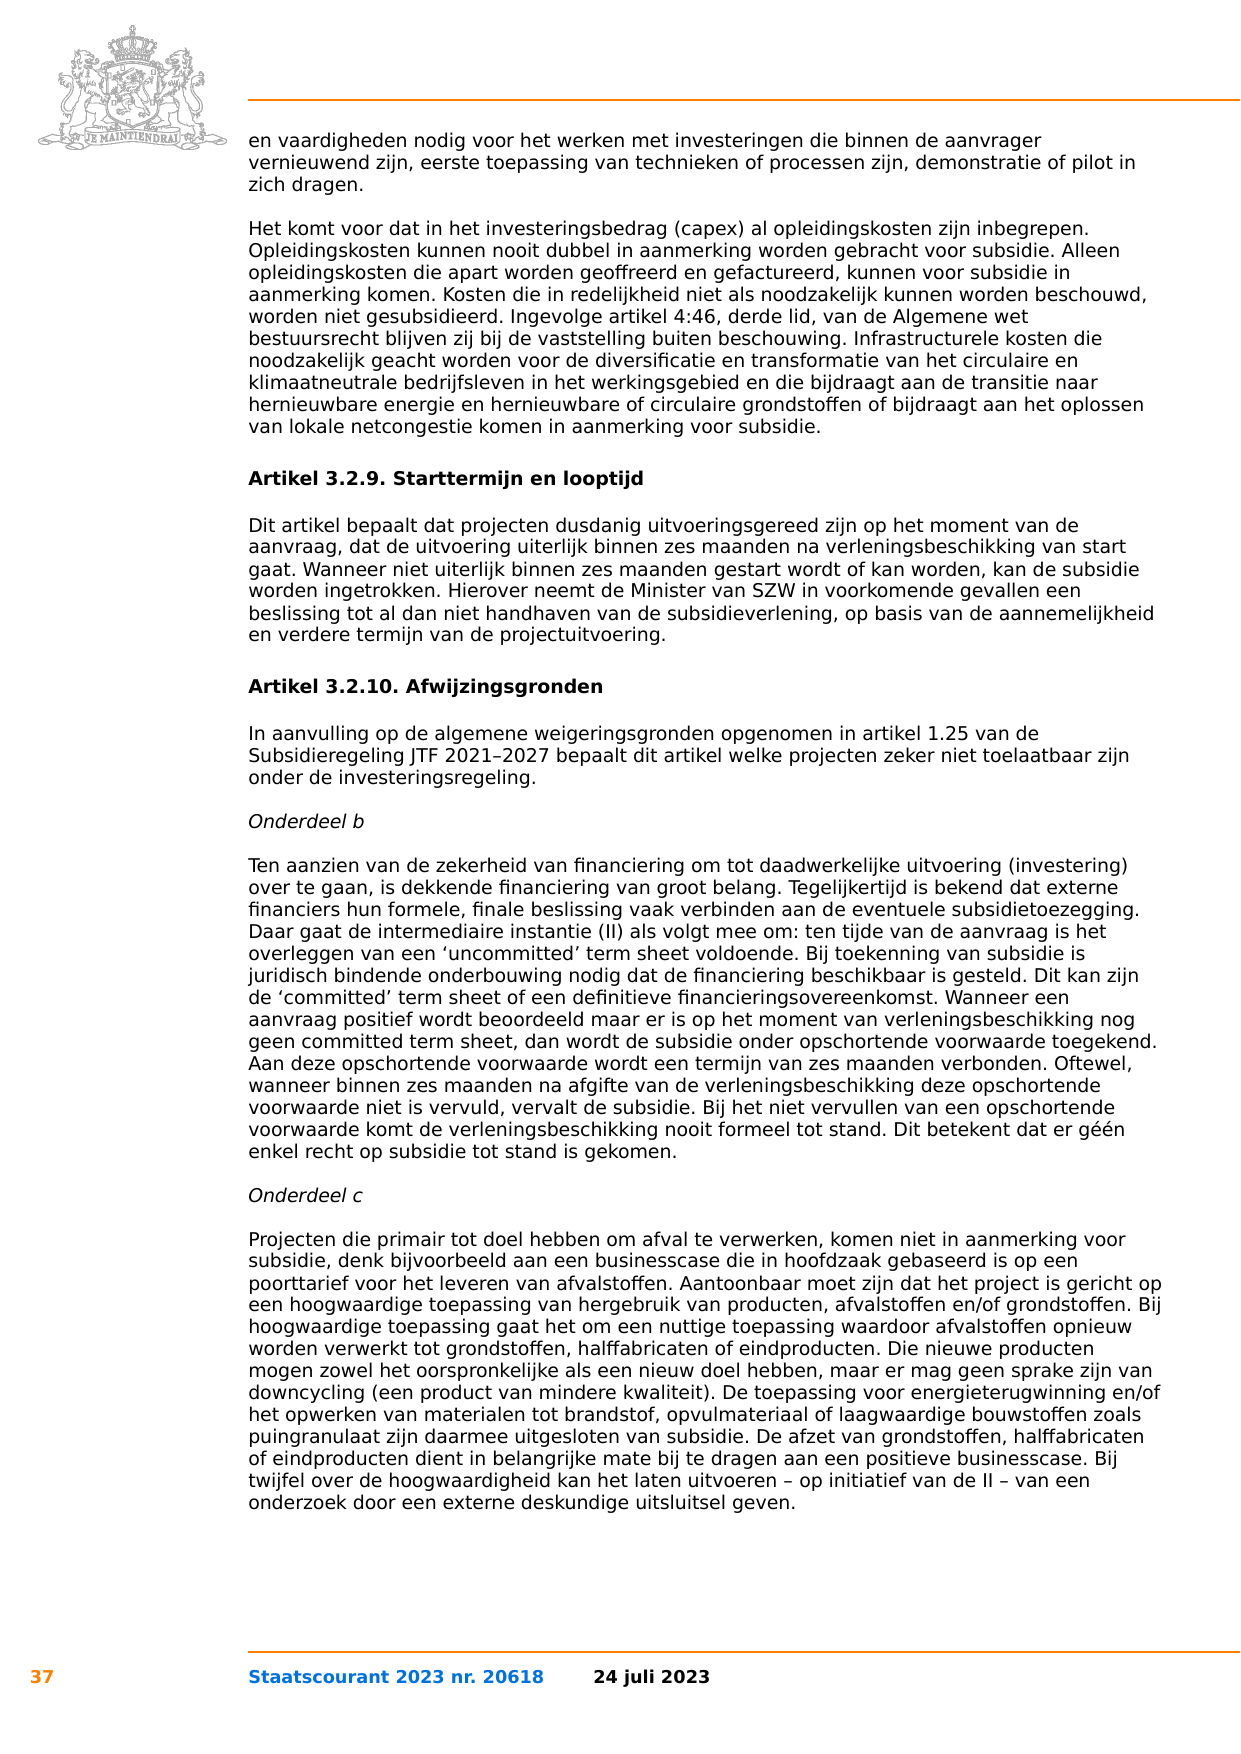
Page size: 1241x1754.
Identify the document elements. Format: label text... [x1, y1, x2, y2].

text Projecten die primair tot doel hebben om afval te verwerken, komen niet in aanmerking voor subsidie, denk bijvoorbeeld aan een businesscase die in hoofdzaak gebaseerd is op een poorttarief voor het leveren van afvalstoffen. Aantoonbaar moet zijn dat het project is gericht op een hoogwaardige toepassing van hergebruik van producten, afvalstoffen en/of grondstoffen. Bij hoogwaardige toepassing gaat het om een nuttige toepassing waardoor afvalstoffen opnieuw worden verwerkt tot grondstoffen, halffabricaten of eindproducten. Die nieuwe producten mogen zowel het oorspronkelijke als een nieuw doel hebben, maar er mag geen sprake zijn van downcycling (een product van mindere kwaliteit). De toepassing voor energieterugwinning en/of het opwerken van materialen tot brandstof, opvulmateriaal of laagwaardige bouwstoffen zoals puingranulaat zijn daarmee uitgesloten van subsidie. De afzet van grondstoffen, halffabricaten of eindproducten dient in belangrijke mate bij te dragen aan een positieve businesscase. Bij twijfel over de hoogwaardigheid kan het laten uitvoeren – op initiatief van de II – van een onderzoek door een externe deskundige uitsluitsel geven. [248, 1228, 1163, 1514]
text Het komt voor dat in het investeringsbedrag (capex) al opleidingskosten zijn inbegrepen. Opleidingskosten kunnen nooit dubbel in aanmerking worden gebracht voor subsidie. Alleen opleidingskosten die apart worden geoffreerd en gefactureerd, kunnen voor subsidie in aanmerking komen. Kosten die in redelijkheid niet als noodzakelijk kunnen worden beschouwd, worden niet gesubsidieerd. Ingevolge artikel 4:46, derde lid, van de Algemene wet bestuursrecht blijven zij bij de vaststelling buiten beschouwing. Infrastructurele kosten die noodzakelijk geacht worden voor de diversificatie en transformatie van het circulaire en klimaatneutrale bedrijfsleven in het werkingsgebied en die bijdraagt aan de transitie naar hernieuwbare energie en hernieuwbare of circulaire grondstoffen of bijdraagt aan het oplossen van lokale netcongestie komen in aanmerking voor subsidie. [248, 218, 1163, 437]
subtitle Onderdeel b [248, 811, 1163, 833]
subtitle Onderdeel c [248, 1184, 1163, 1207]
picture [38, 25, 227, 150]
text In aanvulling op de algemene weigeringsgronden opgenomen in artikel 1.25 van de Subsidieregeling JTF 2021–2027 bepaalt dit artikel welke projecten zeker niet toelaatbaar zijn onder de investeringsregeling. [248, 723, 1163, 789]
text Ten aanzien van de zekerheid van financiering om tot daadwerkelijke uitvoering (investering) over te gaan, is dekkende financiering van groot belang. Tegelijkertijd is bekend dat externe financiers hun formele, finale beslissing vaak verbinden aan de eventuele subsidietoezegging. Daar gaat de intermediaire instantie (II) als volgt mee om: ten tijde van de aanvraag is het overleggen van een ‘uncommitted’ term sheet voldoende. Bij toekenning van subsidie is juridisch bindende onderbouwing nodig dat de financiering beschikbaar is gesteld. Dit kan zijn de ‘committed’ term sheet of een definitieve financieringsovereenkomst. Wanneer een aanvraag positief wordt beoordeeld maar er is op het moment van verleningsbeschikking nog geen committed term sheet, dan wordt de subsidie onder opschortende voorwaarde toegekend. Aan deze opschortende voorwaarde wordt een termijn van zes maanden verbonden. Oftewel, wanneer binnen zes maanden na afgifte van de verleningsbeschikking deze opschortende voorwaarde niet is vervuld, vervalt de subsidie. Bij het niet vervullen van een opschortende voorwaarde komt de verleningsbeschikking nooit formeel tot stand. Dit betekent dat er géén enkel recht op subsidie tot stand is gekomen. [248, 855, 1163, 1163]
text en vaardigheden nodig voor het werken met investeringen die binnen de aanvrager vernieuwend zijn, eerste toepassing van technieken of processen zijn, demonstratie of pilot in zich dragen. [248, 130, 1163, 196]
subtitle Artikel 3.2.10. Afwijzingsgronden [248, 676, 1163, 698]
text Dit artikel bepaalt dat projecten dusdanig uitvoeringsgereed zijn op het moment van de aanvraag, dat de uitvoering uiterlijk binnen zes maanden na verleningsbeschikking van start gaat. Wanneer niet uiterlijk binnen zes maanden gestart wordt of kan worden, kan de subsidie worden ingetrokken. Hierover neemt de Minister van SZW in voorkomende gevallen een beslissing tot al dan niet handhaven van de subsidieverlening, op basis van de aannemelijkheid en verdere termijn van de projectuitvoering. [248, 514, 1163, 646]
subtitle Artikel 3.2.9. Starttermijn en looptijd [248, 467, 1163, 489]
